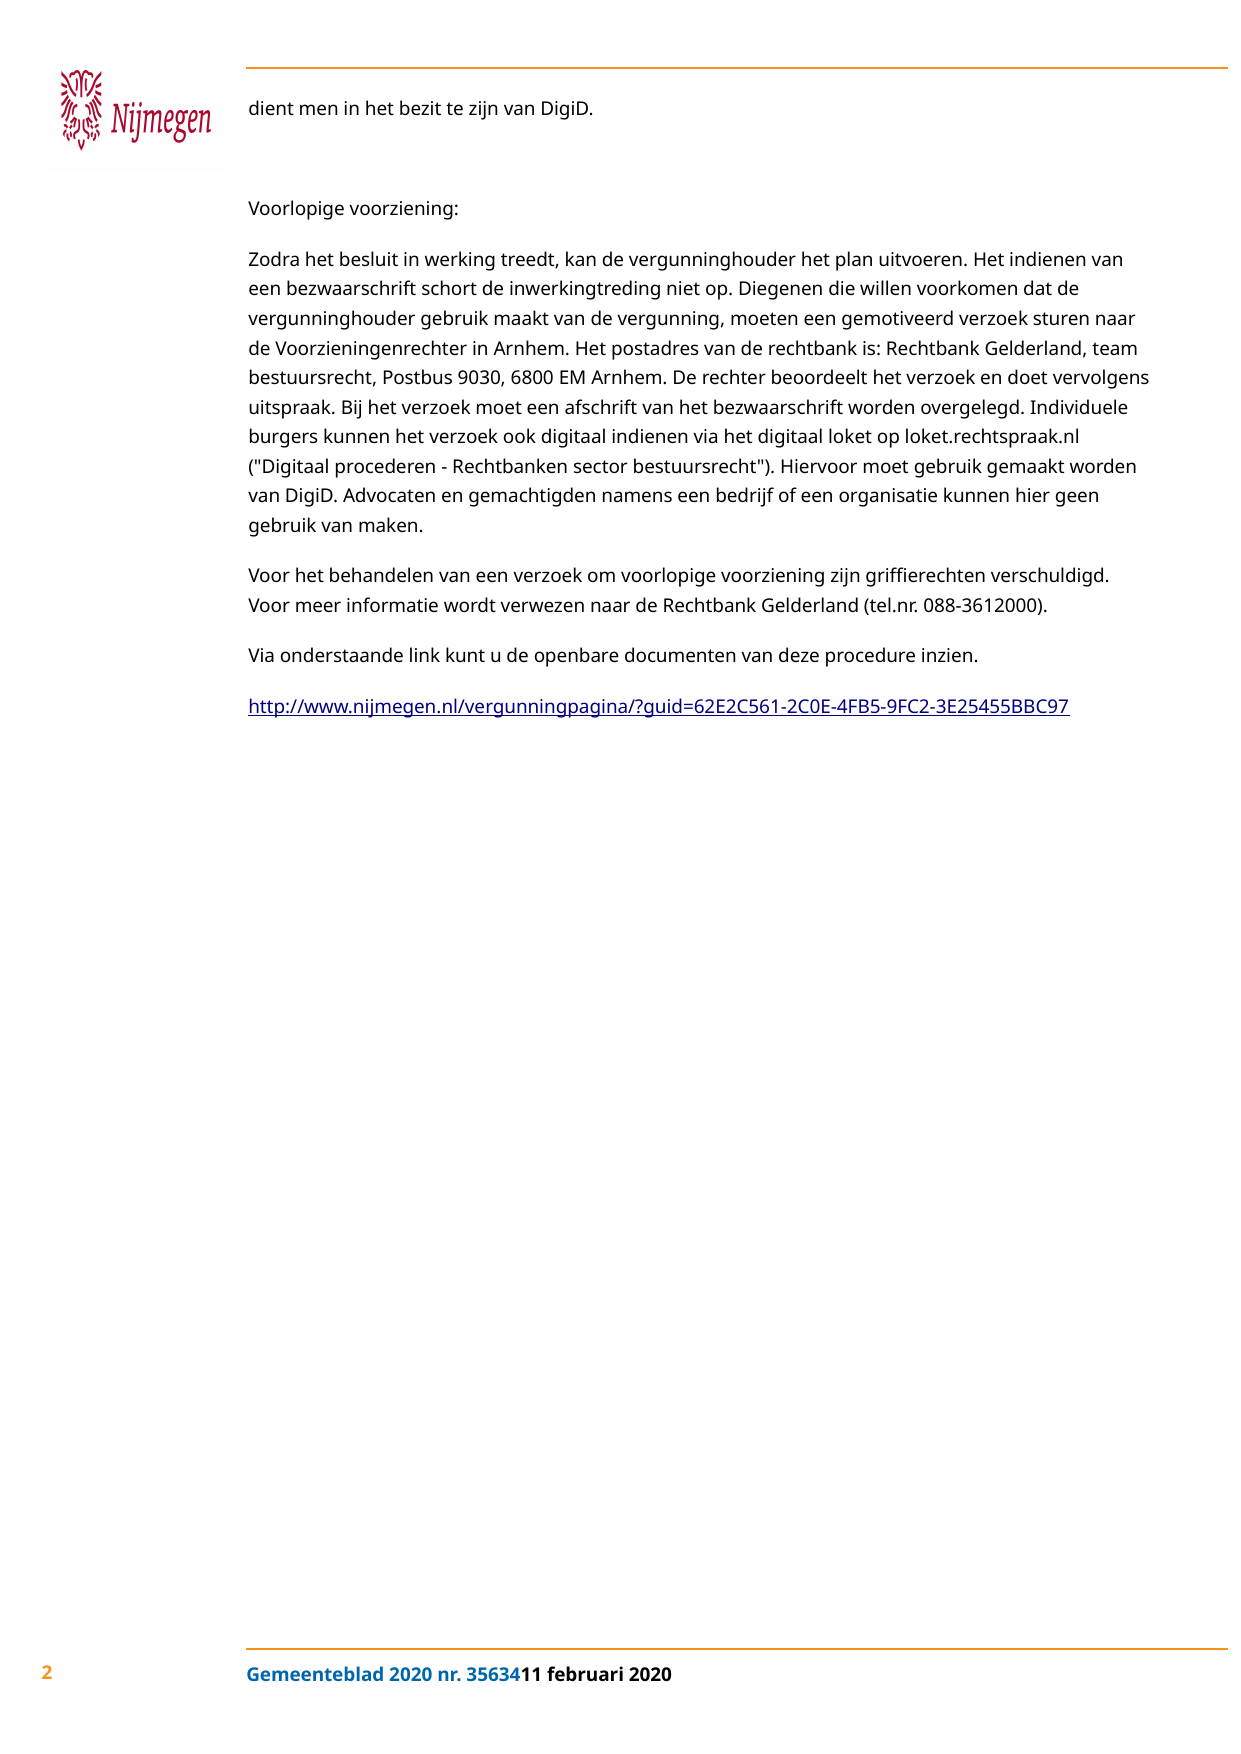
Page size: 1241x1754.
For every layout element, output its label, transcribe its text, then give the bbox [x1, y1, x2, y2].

text Zodra het besluit in werking treedt, kan de vergunninghouder het plan uitvoeren. Het indienen van een bezwaarschrift schort de inwerkingtreding niet op. Diegenen die willen voorkomen dat de vergunninghouder gebruik maakt van de vergunning, moeten een gemotiveerd verzoek sturen naar de Voorzieningenrechter in Arnhem. Het postadres van de rechtbank is: Rechtbank Gelderland, team bestuursrecht, Postbus 9030, 6800 EM Arnhem. De rechter beoordeelt het verzoek en doet vervolgens uitspraak. Bij het verzoek moet een afschrift van het bezwaarschrift worden overgelegd. Individuele burgers kunnen het verzoek ook digitaal indienen via het digitaal loket op loket.rechtspraak.nl ("Digitaal procederen - Rechtbanken sector bestuursrecht"). Hiervoor moet gebruik gemaakt worden van DigiD. Advocaten en gemachtigden namens een bedrijf of een organisatie kunnen hier geen gebruik van maken. [248, 246, 1152, 538]
text Via onderstaande link kunt u de openbare documenten van deze procedure inzien. [248, 643, 1152, 668]
text Voorlopige voorziening: [248, 196, 1152, 221]
text dient men in het bezit te zijn van DigiD. [248, 95, 1152, 121]
text Voor het behandelen van een verzoek om voorlopige voorziening zijn griffierechten verschuldigd. Voor meer informatie wordt verwezen naar de Rechtbank Gelderland (tel.nr. 088-3612000). [248, 563, 1152, 618]
picture [41, 47, 231, 172]
text http://www.nijmegen.nl/vergunningpagina/?guid=62E2C561-2C0E-4FB5-9FC2-3E25455BBC97 [248, 693, 1152, 719]
